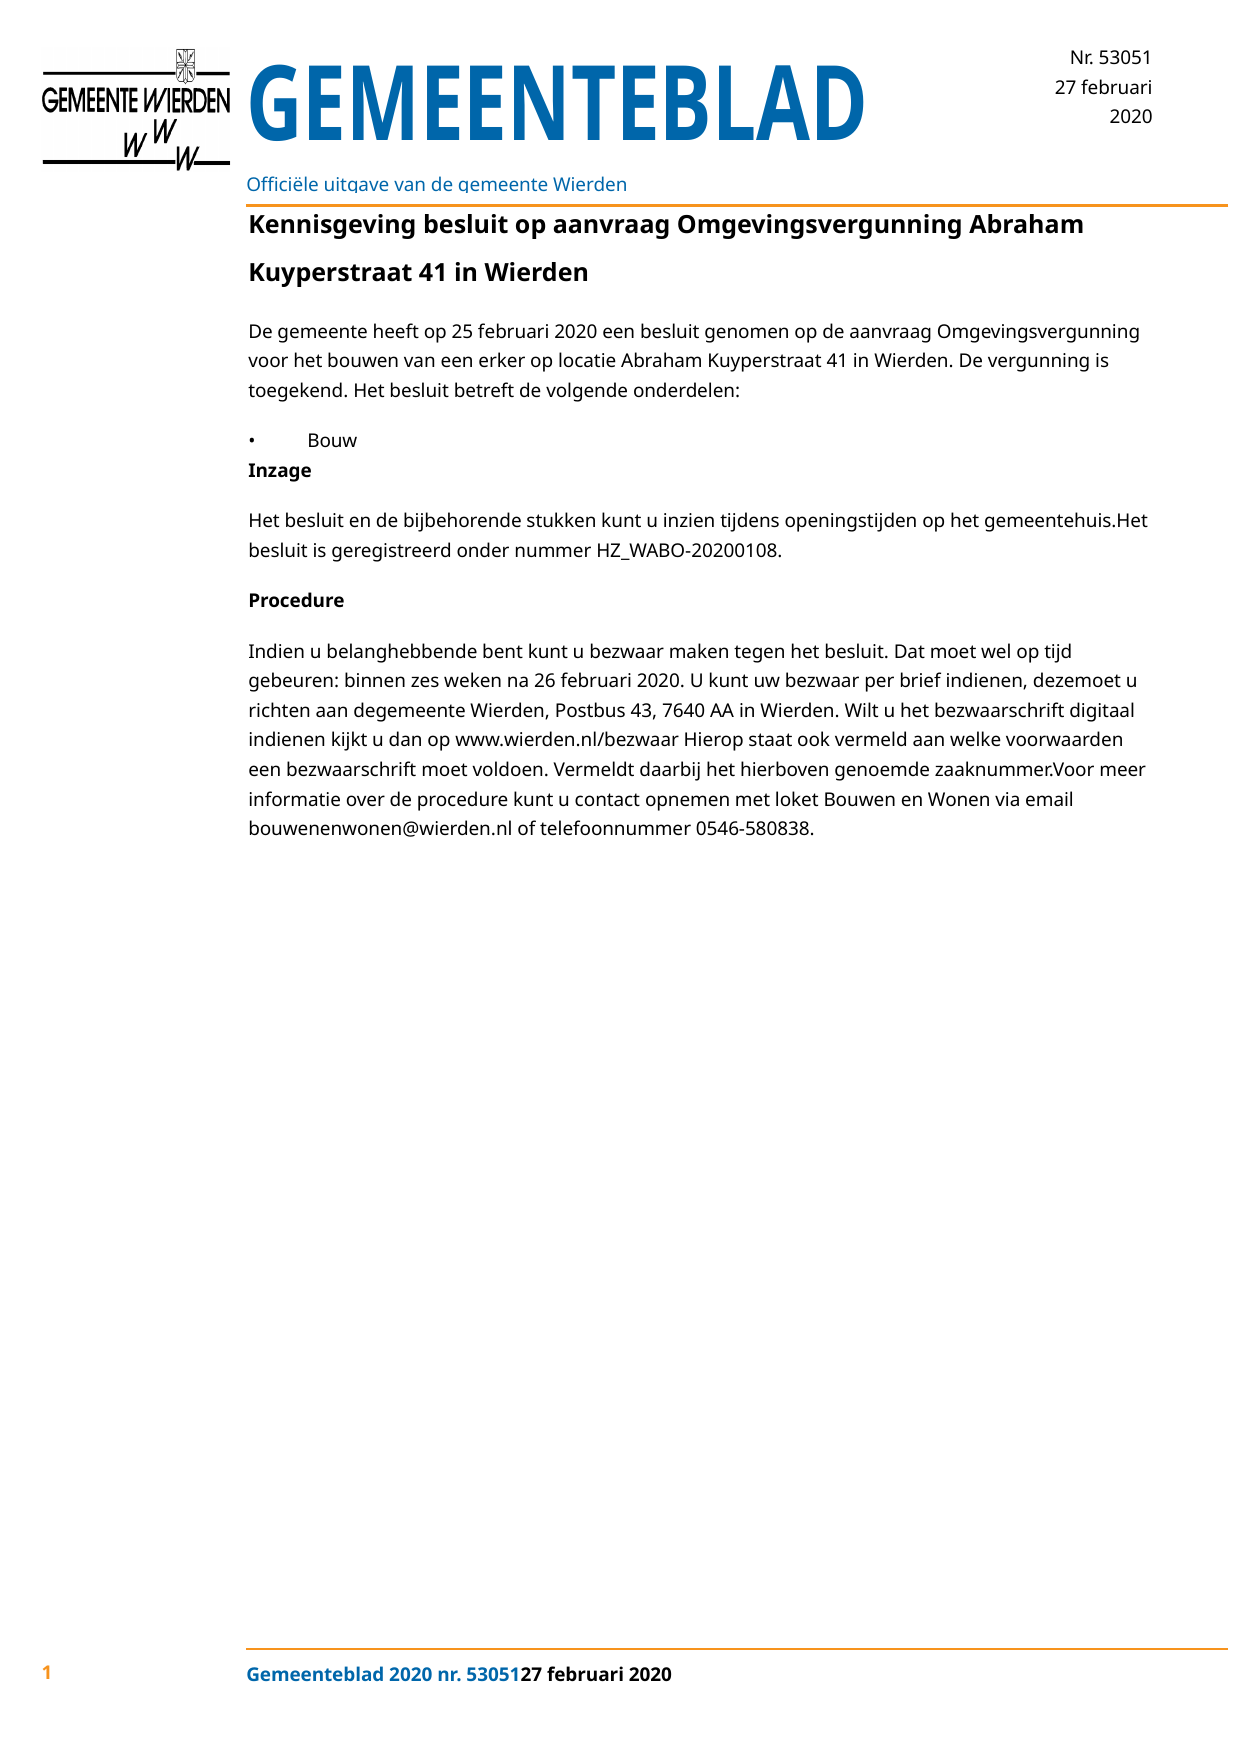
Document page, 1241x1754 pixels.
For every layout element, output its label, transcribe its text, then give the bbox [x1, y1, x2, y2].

text Kennisgeving besluit op aanvraag Omgevingsvergunning Abraham Kuyperstraat 41 in Wierden [248, 207, 1152, 288]
text Het besluit en de bijbehorende stukken kunt u inzien tijdens openingstijden op het gemeentehuis.Het besluit is geregistreerd onder nummer HZ_WABO-20200108. [248, 507, 1152, 563]
text Procedure [248, 587, 1152, 613]
text Inzage [248, 457, 1152, 483]
picture [41, 47, 231, 172]
list Bouw [248, 427, 1152, 453]
text Indien u belanghebbende bent kunt u bezwaar maken tegen het besluit. Dat moet wel op tijd gebeuren: binnen zes weken na 26 februari 2020. U kunt uw bezwaar per brief indienen, dezemoet u richten aan degemeente Wierden, Postbus 43, 7640 AA in Wierden. Wilt u het bezwaarschrift digitaal indienen kijkt u dan op www.wierden.nl/bezwaar Hierop staat ook vermeld aan welke voorwaarden een bezwaarschrift moet voldoen. Vermeldt daarbij het hierboven genoemde zaaknummer.Voor meer informatie over de procedure kunt u contact opnemen met loket Bouwen en Wonen via email bouwenenwonen@wierden.nl of telefoonnummer 0546-580838. [248, 638, 1152, 841]
text De gemeente heeft op 25 februari 2020 een besluit genomen op de aanvraag Omgevingsvergunning voor het bouwen van een erker op locatie Abraham Kuyperstraat 41 in Wierden. De vergunning is toegekend. Het besluit betreft de volgende onderdelen: [248, 318, 1152, 403]
